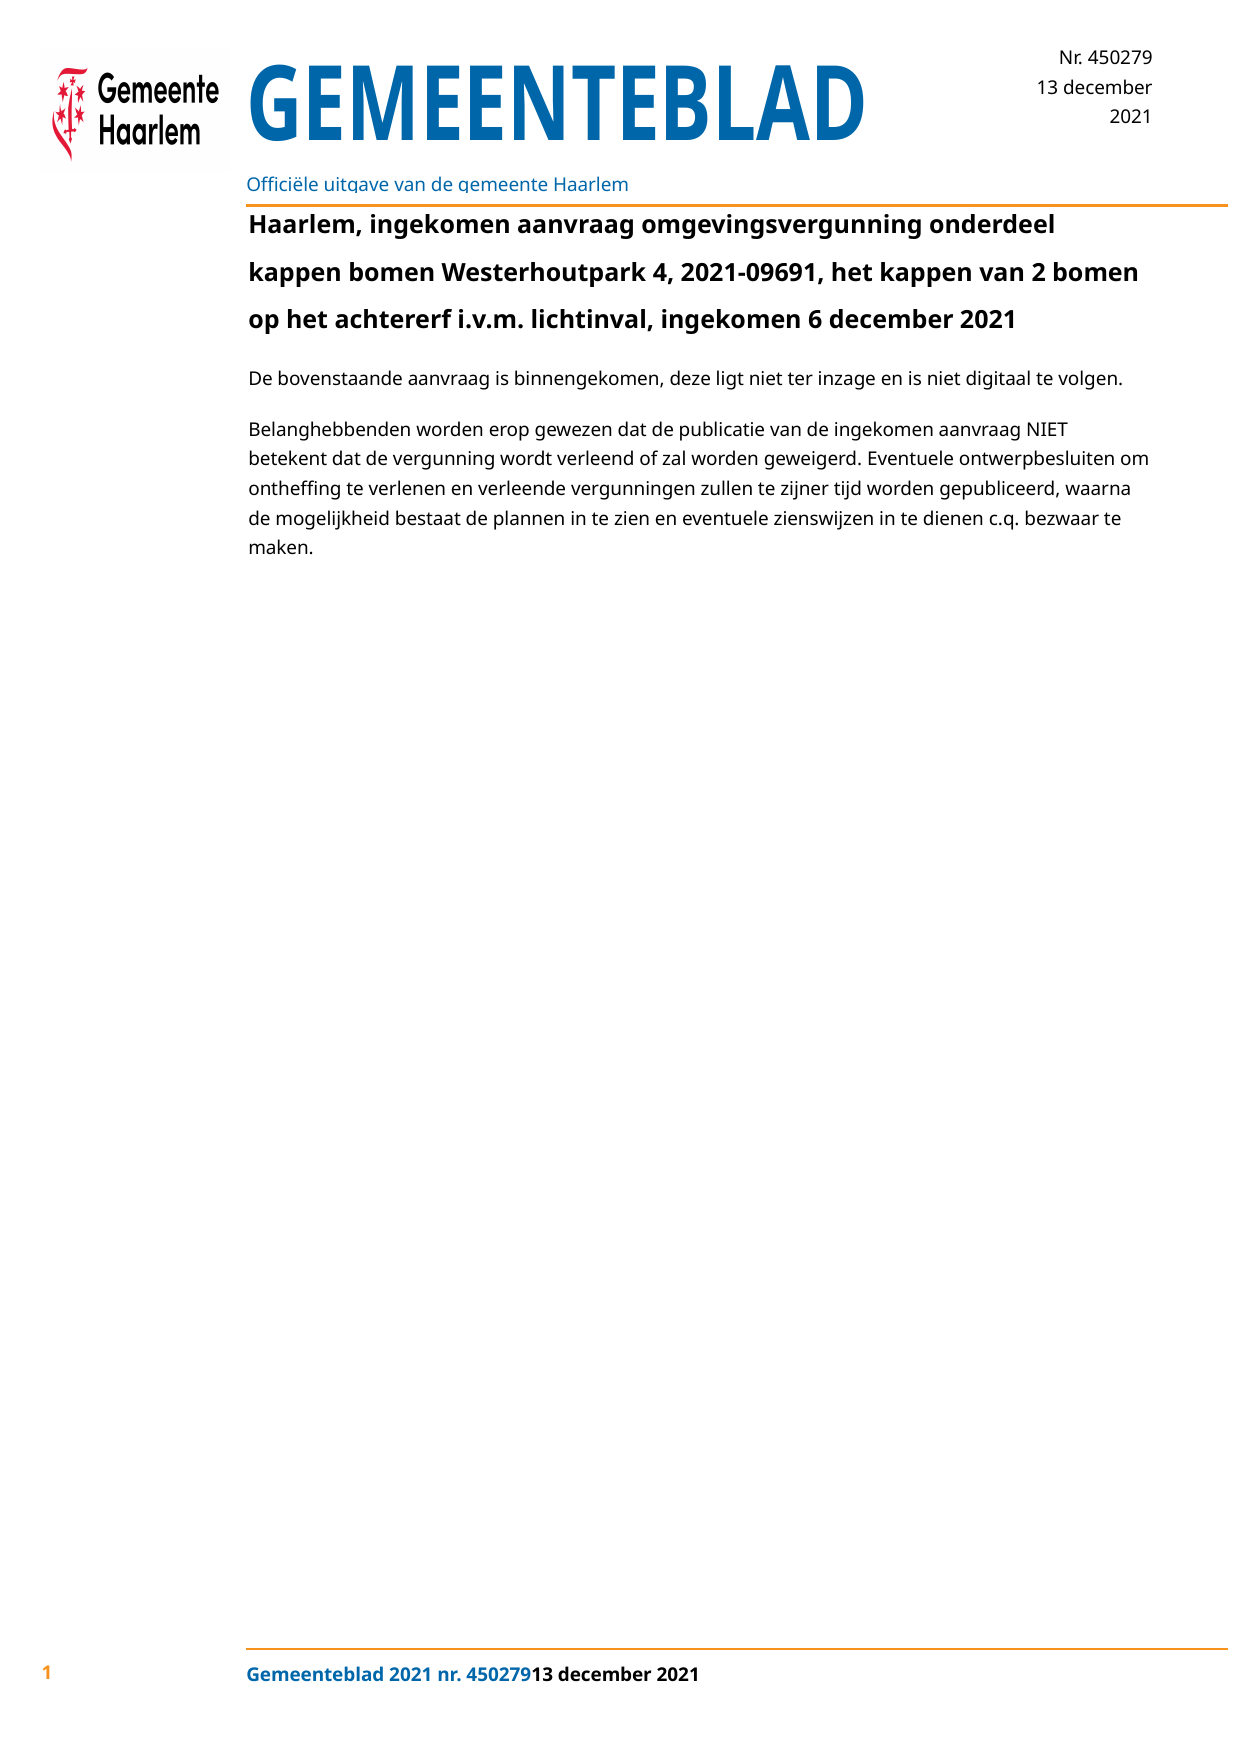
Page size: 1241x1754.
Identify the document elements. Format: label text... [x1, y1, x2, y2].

picture [41, 47, 231, 172]
text De bovenstaande aanvraag is binnengekomen, deze ligt niet ter inzage en is niet digitaal te volgen. [248, 366, 1152, 391]
text Belanghebbenden worden erop gewezen dat de publicatie van de ingekomen aanvraag NIET betekent dat de vergunning wordt verleend of zal worden geweigerd. Eventuele ontwerpbesluiten om ontheffing te verlenen en verleende vergunningen zullen te zijner tijd worden gepubliceerd, waarna de mogelijkheid bestaat de plannen in te zien en eventuele zienswijzen in te dienen c.q. bezwaar te maken. [248, 416, 1152, 560]
text Haarlem, ingekomen aanvraag omgevingsvergunning onderdeel kappen bomen Westerhoutpark 4, 2021-09691, het kappen van 2 bomen op het achtererf i.v.m. lichtinval, ingekomen 6 december 2021 [248, 207, 1152, 336]
